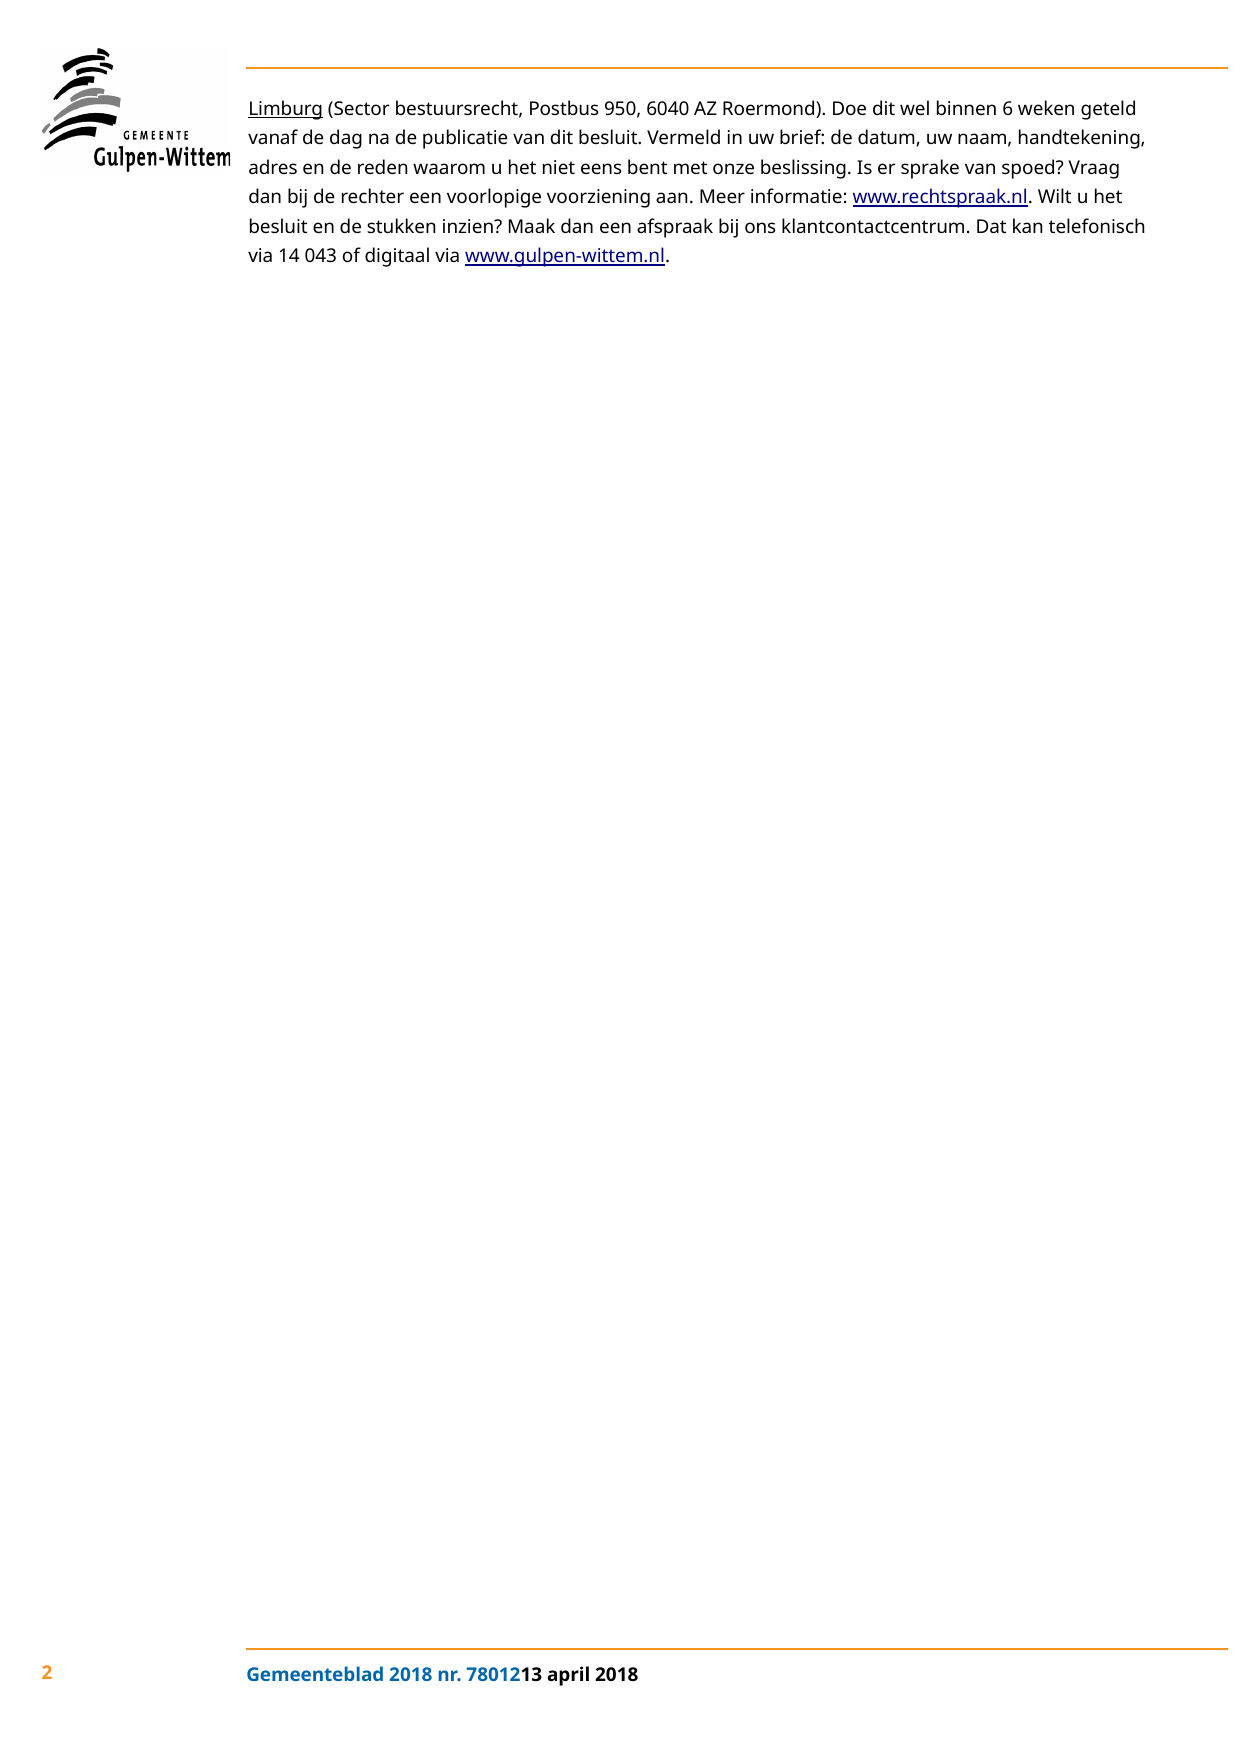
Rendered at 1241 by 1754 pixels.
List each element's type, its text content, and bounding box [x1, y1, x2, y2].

picture [41, 47, 231, 172]
text Limburg (Sector bestuursrecht, Postbus 950, 6040 AZ Roermond). Doe dit wel binnen 6 weken geteld vanaf de dag na de publicatie van dit besluit. Vermeld in uw brief: de datum, uw naam, handtekening, adres en de reden waarom u het niet eens bent met onze beslissing. Is er sprake van spoed? Vraag dan bij de rechter een voorlopige voorziening aan. Meer informatie: www.rechtspraak.nl. Wilt u het besluit en de stukken inzien? Maak dan een afspraak bij ons klantcontactcentrum. Dat kan telefonisch via 14 043 of digitaal via www.gulpen-wittem.nl. [248, 95, 1152, 268]
